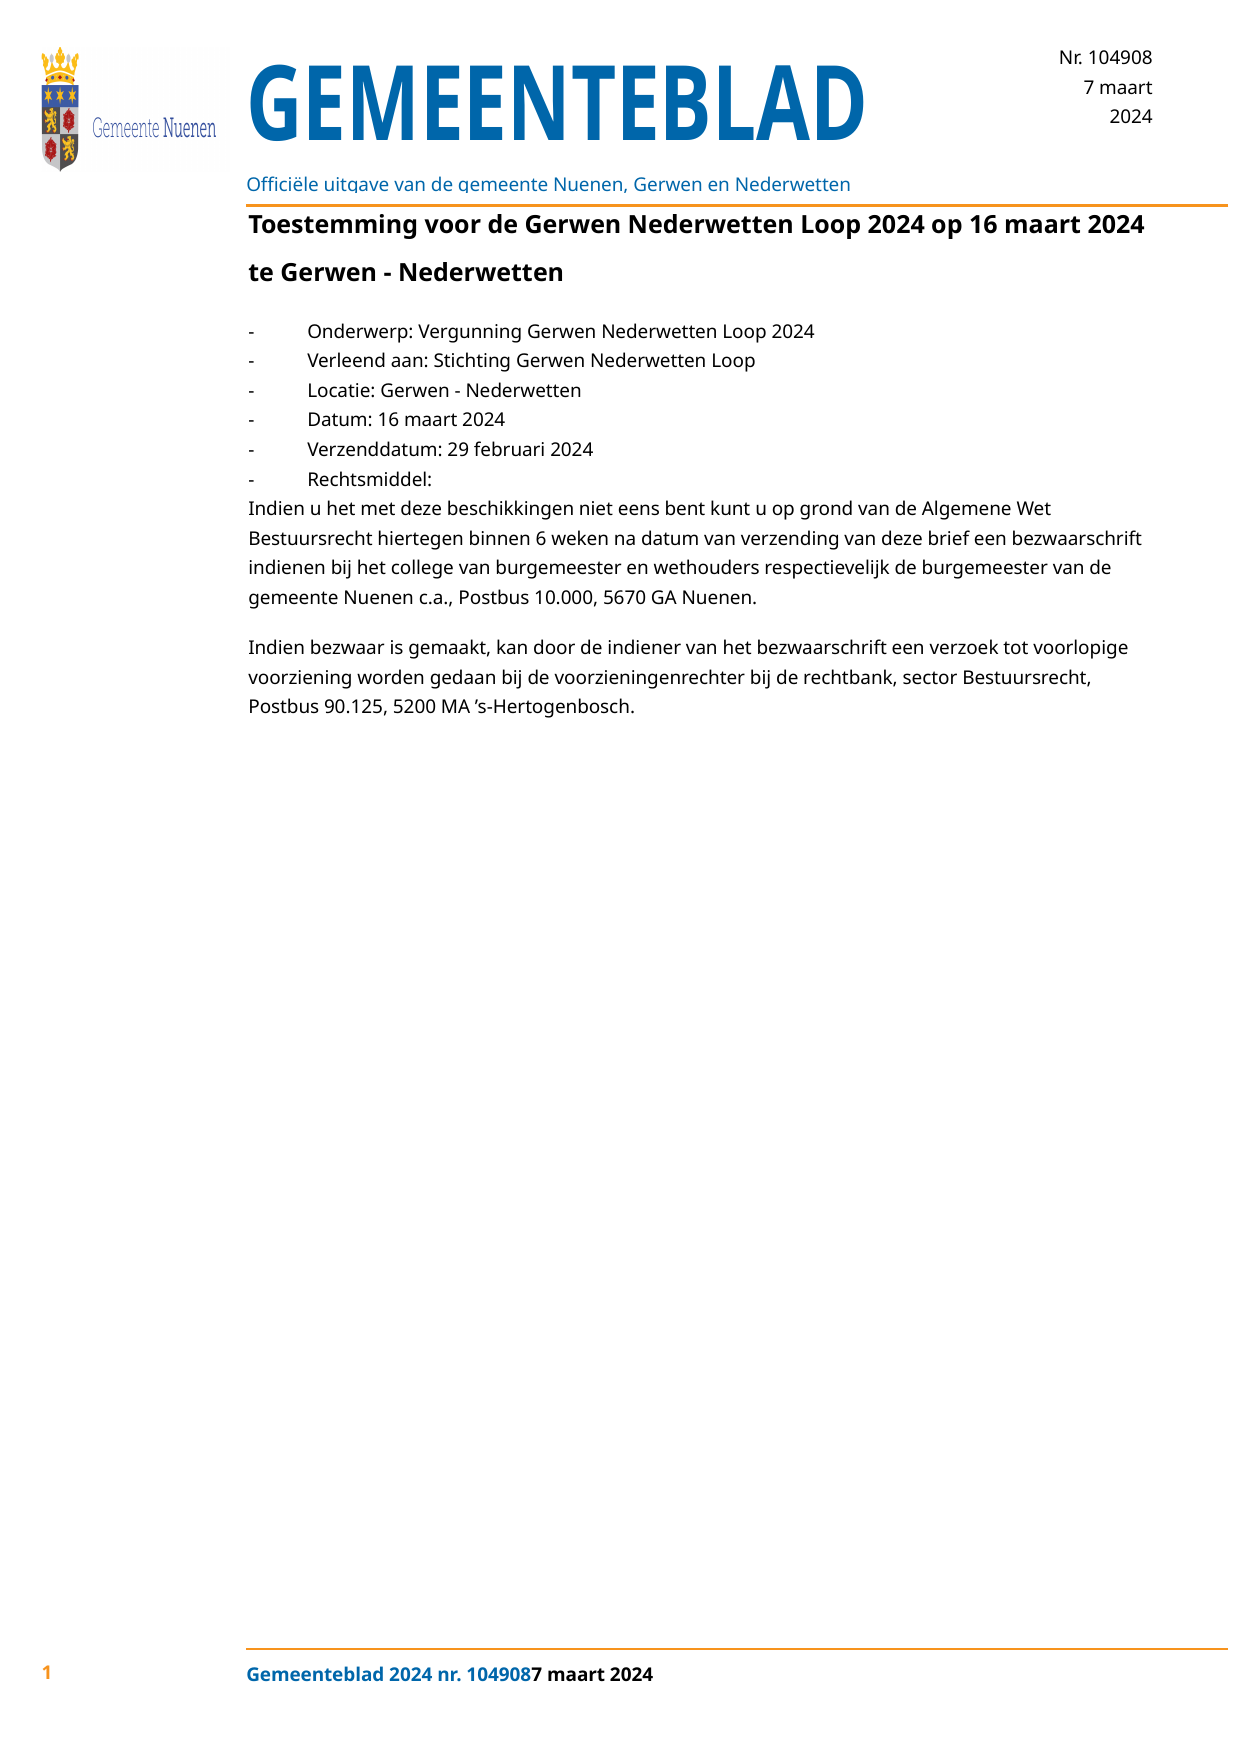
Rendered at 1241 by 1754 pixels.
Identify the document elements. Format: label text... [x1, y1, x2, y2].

list Verzenddatum: 29 februari 2024 [248, 436, 1152, 462]
list Verleend aan: Stichting Gerwen Nederwetten Loop [248, 347, 1152, 373]
text Indien bezwaar is gemaakt, kan door de indiener van het bezwaarschrift een verzoek tot voorlopige voorziening worden gedaan bij de voorzieningenrechter bij de rechtbank, sector Bestuursrecht, Postbus 90.125, 5200 MA ’s-Hertogenbosch. [248, 634, 1152, 719]
text Toestemming voor de Gerwen Nederwetten Loop 2024 op 16 maart 2024 te Gerwen - Nederwetten [248, 207, 1152, 288]
list Rechtsmiddel: [248, 466, 1152, 492]
list Onderwerp: Vergunning Gerwen Nederwetten Loop 2024 [248, 318, 1152, 344]
list Locatie: Gerwen - Nederwetten [248, 377, 1152, 403]
picture [41, 47, 231, 172]
list Datum: 16 maart 2024 [248, 407, 1152, 432]
text Indien u het met deze beschikkingen niet eens bent kunt u op grond van de Algemene Wet Bestuursrecht hiertegen binnen 6 weken na datum van verzending van deze brief een bezwaarschrift indienen bij het college van burgemeester en wethouders respectievelijk de burgemeester van de gemeente Nuenen c.a., Postbus 10.000, 5670 GA Nuenen. [248, 495, 1152, 610]
